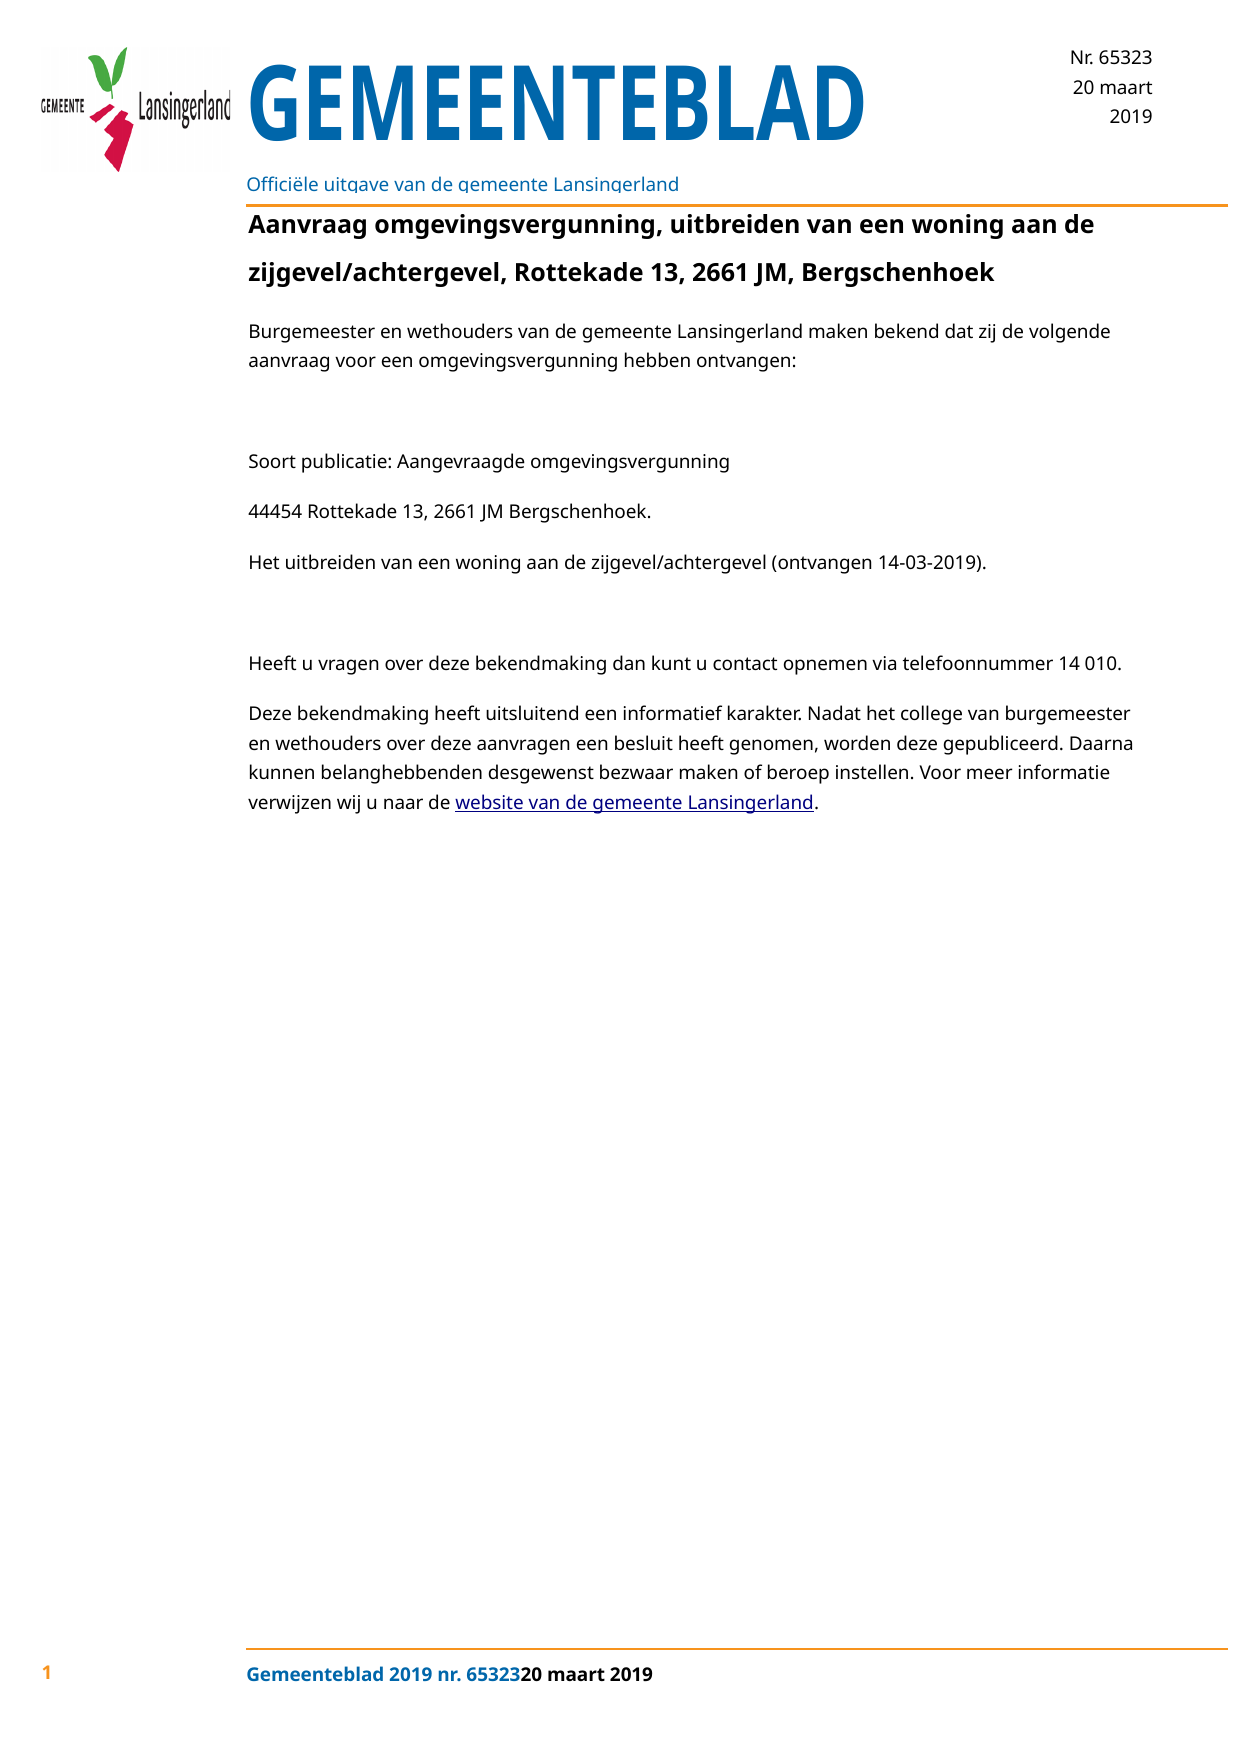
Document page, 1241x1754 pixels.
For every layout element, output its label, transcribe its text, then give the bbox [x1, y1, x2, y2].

text Aanvraag omgevingsvergunning, uitbreiden van een woning aan de zijgevel/achtergevel, Rottekade 13, 2661 JM, Bergschenhoek [248, 207, 1152, 288]
text Heeft u vragen over deze bekendmaking dan kunt u contact opnemen via telefoonnummer 14 010. [248, 650, 1152, 676]
text Soort publicatie: Aangevraagde omgevingsvergunning [248, 448, 1152, 474]
text Deze bekendmaking heeft uitsluitend een informatief karakter. Nadat het college van burgemeester en wethouders over deze aanvragen een besluit heeft genomen, worden deze gepubliceerd. Daarna kunnen belanghebbenden desgewenst bezwaar maken of beroep instellen. Voor meer informatie verwijzen wij u naar de website van de gemeente Lansingerland. [248, 700, 1152, 815]
text Burgemeester en wethouders van de gemeente Lansingerland maken bekend dat zij de volgende aanvraag voor een omgevingsvergunning hebben ontvangen: [248, 318, 1152, 373]
text Het uitbreiden van een woning aan de zijgevel/achtergevel (ontvangen 14-03-2019). [248, 549, 1152, 575]
text 44454 Rottekade 13, 2661 JM Bergschenhoek. [248, 499, 1152, 524]
picture [41, 47, 231, 172]
